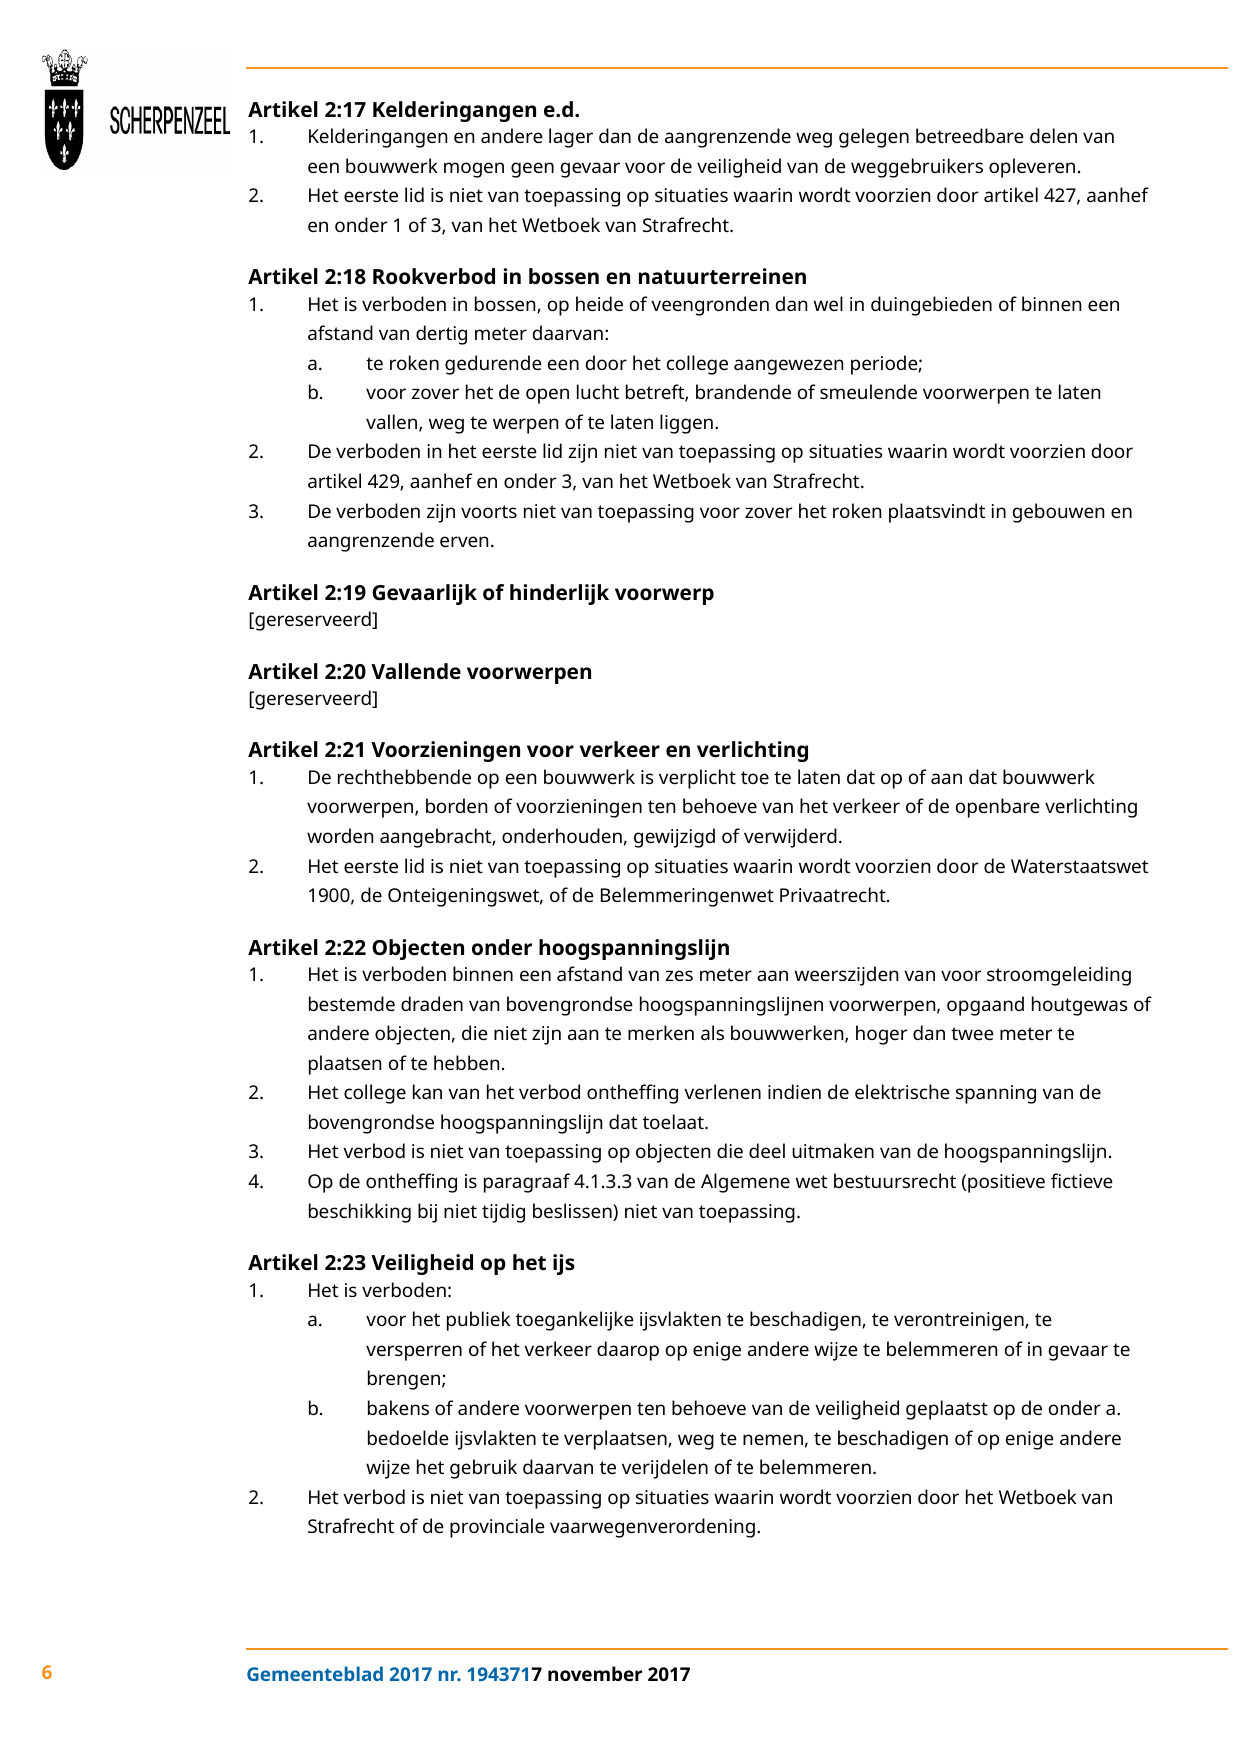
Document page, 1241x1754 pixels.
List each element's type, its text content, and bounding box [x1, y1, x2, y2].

list voor het publiek toegankelijke ijsvlakten te beschadigen, te verontreinigen, te versperren of het verkeer daarop op enige andere wijze te belemmeren of in gevaar te brengen; [307, 1306, 1152, 1391]
list Het college kan van het verbod ontheffing verlenen indien de elektrische spanning van de bovengrondse hoogspanningslijn dat toelaat. [248, 1079, 1152, 1135]
list Het verbod is niet van toepassing op objecten die deel uitmaken van de hoogspanningslijn. [248, 1139, 1152, 1164]
list Het eerste lid is niet van toepassing op situaties waarin wordt voorzien door de Waterstaatswet 1900, de Onteigeningswet, of de Belemmeringenwet Privaatrecht. [248, 853, 1152, 908]
list De verboden in het eerste lid zijn niet van toepassing op situaties waarin wordt voorzien door artikel 429, aanhef en onder 3, van het Wetboek van Strafrecht. [248, 439, 1152, 494]
list te roken gedurende een door het college aangewezen periode; [307, 350, 1152, 376]
text [gereserveerd] [248, 606, 1152, 632]
list Het verbod is niet van toepassing op situaties waarin wordt voorzien door het Wetboek van Strafrecht of de provinciale vaarwegenverordening. [248, 1484, 1152, 1539]
list Het is verboden binnen een afstand van zes meter aan weerszijden van voor stroomgeleiding bestemde draden van bovengrondse hoogspanningslijnen voorwerpen, opgaand houtgewas of andere objecten, die niet zijn aan te merken als bouwwerken, hoger dan twee meter te plaatsen of te hebben. [248, 961, 1152, 1076]
list voor zover het de open lucht betreft, brandende of smeulende voorwerpen te laten vallen, weg te werpen of te laten liggen. [307, 379, 1152, 435]
list De rechthebbende op een bouwwerk is verplicht toe te laten dat op of aan dat bouwwerk voorwerpen, borden of voorzieningen ten behoeve van het verkeer of de openbare verlichting worden aangebracht, onderhouden, gewijzigd of verwijderd. [248, 764, 1152, 849]
text Artikel 2:21 Voorzieningen voor verkeer en verlichting [248, 736, 1152, 764]
list Op de ontheffing is paragraaf 4.1.3.3 van de Algemene wet bestuursrecht (positieve fictieve beschikking bij niet tijdig beslissen) niet van toepassing. [248, 1168, 1152, 1224]
list Kelderingangen en andere lager dan de aangrenzende weg gelegen betreedbare delen van een bouwwerk mogen geen gevaar voor de veiligheid van de weggebruikers opleveren. [248, 123, 1152, 178]
text Artikel 2:18 Rookverbod in bossen en natuurterreinen [248, 262, 1152, 291]
list De verboden zijn voorts niet van toepassing voor zover het roken plaatsvindt in gebouwen en aangrenzende erven. [248, 498, 1152, 553]
text Artikel 2:17 Kelderingangen e.d. [248, 95, 1152, 123]
text [gereserveerd] [248, 685, 1152, 711]
text Artikel 2:20 Vallende voorwerpen [248, 657, 1152, 685]
picture [41, 47, 231, 172]
text Artikel 2:23 Veiligheid op het ijs [248, 1248, 1152, 1277]
list bakens of andere voorwerpen ten behoeve van de veiligheid geplaatst op de onder a. bedoelde ijsvlakten te verplaatsen, weg te nemen, te beschadigen of op enige andere wijze het gebruik daarvan te verijdelen of te belemmeren. [307, 1395, 1152, 1480]
text Artikel 2:22 Objecten onder hoogspanningslijn [248, 933, 1152, 961]
list Het is verboden in bossen, op heide of veengronden dan wel in duingebieden of binnen een afstand van dertig meter daarvan: [248, 291, 1152, 346]
list Het is verboden: [248, 1277, 1152, 1302]
list Het eerste lid is niet van toepassing op situaties waarin wordt voorzien door artikel 427, aanhef en onder 1 of 3, van het Wetboek van Strafrecht. [248, 182, 1152, 238]
text Artikel 2:19 Gevaarlijk of hinderlijk voorwerp [248, 578, 1152, 606]
